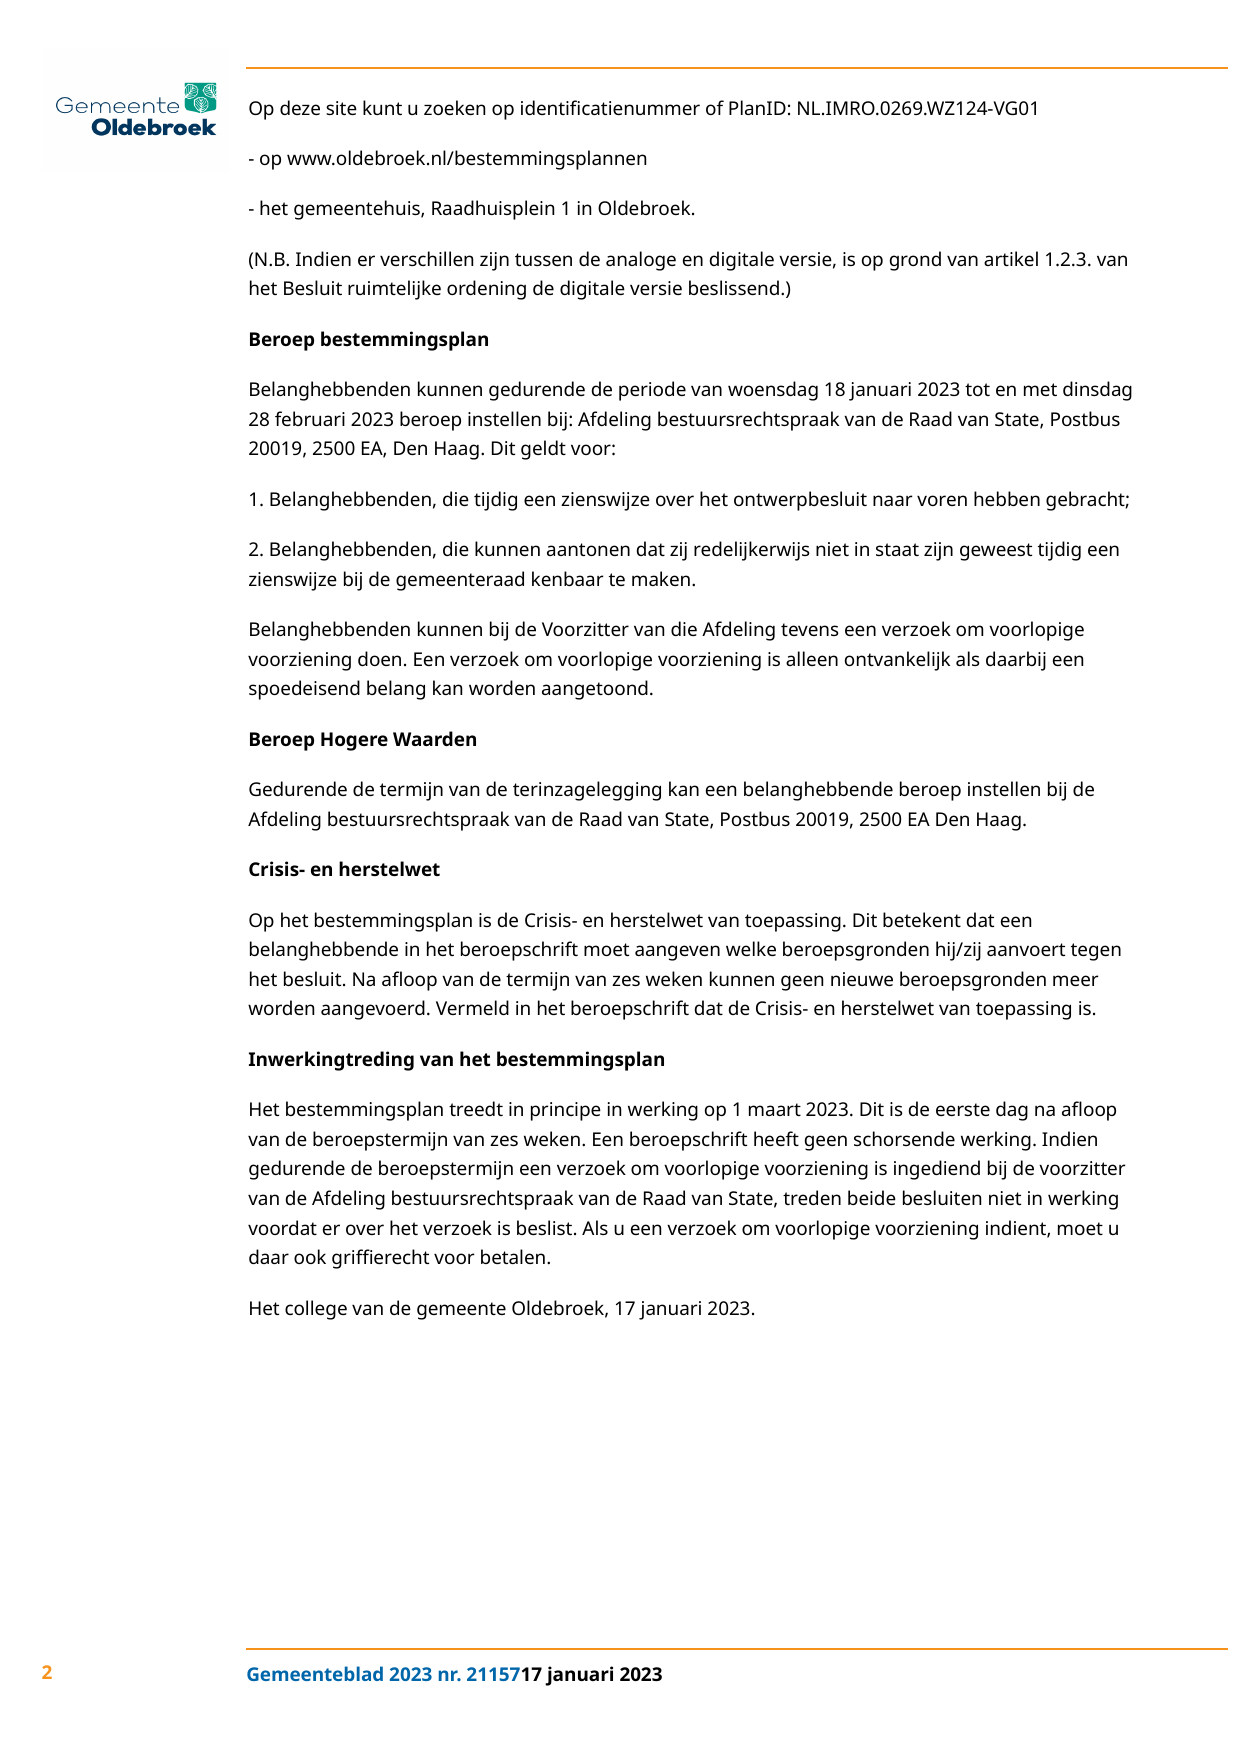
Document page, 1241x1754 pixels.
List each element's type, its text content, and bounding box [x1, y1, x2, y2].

text Op deze site kunt u zoeken op identificatienummer of PlanID: NL.IMRO.0269.WZ124-VG01 [248, 95, 1152, 121]
text 2. Belanghebbenden, die kunnen aantonen dat zij redelijkerwijs niet in staat zijn geweest tijdig een zienswijze bij de gemeenteraad kenbaar te maken. [248, 536, 1152, 592]
text Op het bestemmingsplan is de Crisis- en herstelwet van toepassing. Dit betekent dat een belanghebbende in het beroepschrift moet aangeven welke beroepsgronden hij/zij aanvoert tegen het besluit. Na afloop van de termijn van zes weken kunnen geen nieuwe beroepsgronden meer worden aangevoerd. Vermeld in het beroepschrift dat de Crisis- en herstelwet van toepassing is. [248, 907, 1152, 1021]
text - op www.oldebroek.nl/bestemmingsplannen [248, 145, 1152, 171]
text Het college van de gemeente Oldebroek, 17 januari 2023. [248, 1295, 1152, 1321]
text Belanghebbenden kunnen bij de Voorzitter van die Afdeling tevens een verzoek om voorlopige voorziening doen. Een verzoek om voorlopige voorziening is alleen ontvankelijk als daarbij een spoedeisend belang kan worden aangetoond. [248, 616, 1152, 701]
picture [41, 47, 231, 172]
text Het bestemmingsplan treedt in principe in werking op 1 maart 2023. Dit is de eerste dag na afloop van de beroepstermijn van zes weken. Een beroepschrift heeft geen schorsende werking. Indien gedurende de beroepstermijn een verzoek om voorlopige voorziening is ingediend bij de voorzitter van de Afdeling bestuursrechtspraak van de Raad van State, treden beide besluiten niet in werking voordat er over het verzoek is beslist. Als u een verzoek om voorlopige voorziening indient, moet u daar ook griffierecht voor betalen. [248, 1096, 1152, 1270]
text Gedurende de termijn van de terinzagelegging kan een belanghebbende beroep instellen bij de Afdeling bestuursrechtspraak van de Raad van State, Postbus 20019, 2500 EA Den Haag. [248, 776, 1152, 832]
text (N.B. Indien er verschillen zijn tussen de analoge en digitale versie, is op grond van artikel 1.2.3. van het Besluit ruimtelijke ordening de digitale versie beslissend.) [248, 246, 1152, 301]
text Beroep bestemmingsplan [248, 326, 1152, 352]
text Belanghebbenden kunnen gedurende de periode van woensdag 18 januari 2023 tot en met dinsdag 28 februari 2023 beroep instellen bij: Afdeling bestuursrechtspraak van de Raad van State, Postbus 20019, 2500 EA, Den Haag. Dit geldt voor: [248, 376, 1152, 461]
text - het gemeentehuis, Raadhuisplein 1 in Oldebroek. [248, 196, 1152, 221]
text Beroep Hogere Waarden [248, 726, 1152, 752]
text Crisis- en herstelwet [248, 856, 1152, 882]
text Inwerkingtreding van het bestemmingsplan [248, 1046, 1152, 1072]
text 1. Belanghebbenden, die tijdig een zienswijze over het ontwerpbesluit naar voren hebben gebracht; [248, 486, 1152, 512]
